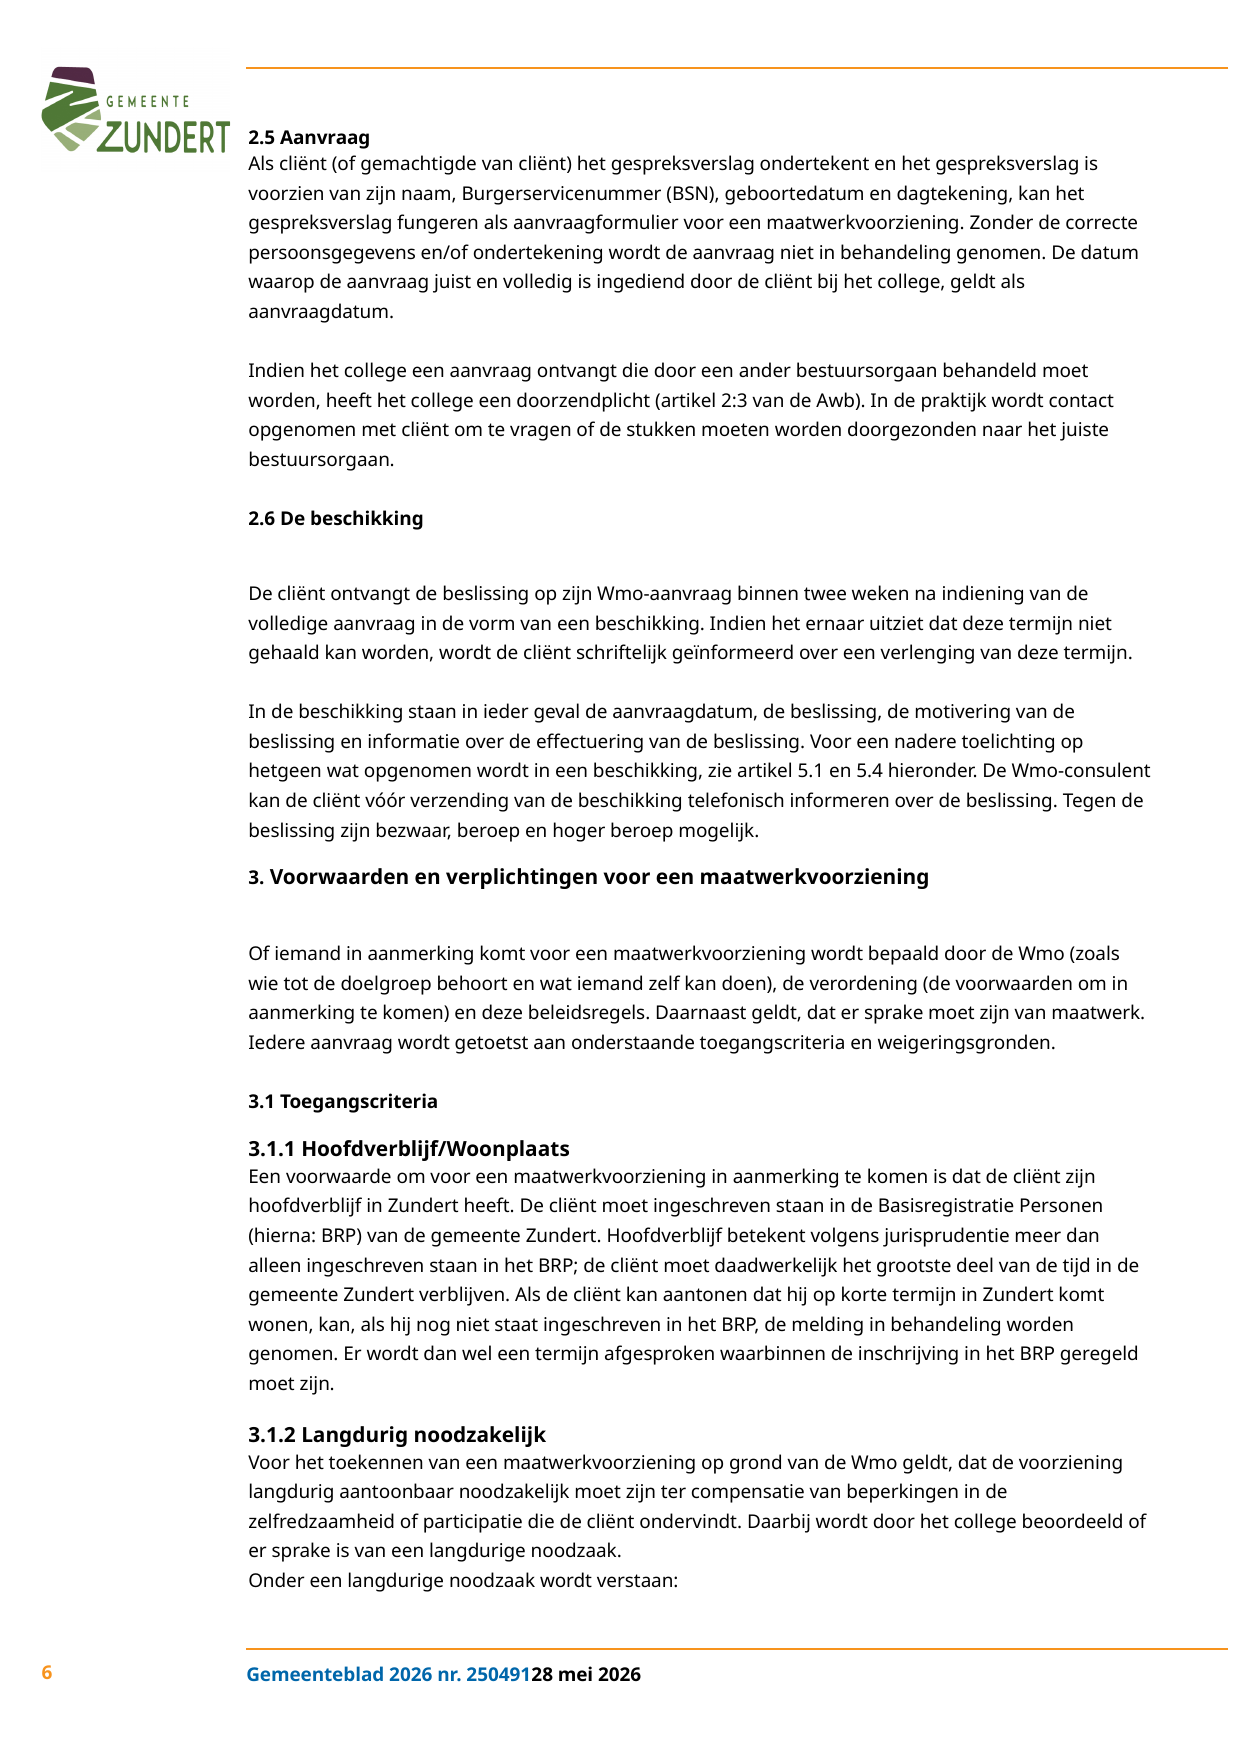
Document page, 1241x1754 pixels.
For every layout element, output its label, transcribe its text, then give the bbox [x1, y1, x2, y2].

text In de beschikking staan in ieder geval de aanvraagdatum, de beslissing, de motivering van de beslissing en informatie over de effectuering van de beslissing. Voor een nadere toelichting op hetgeen wat opgenomen wordt in een beschikking, zie artikel 5.1 en 5.4 hieronder. De Wmo-consulent kan de cliënt vóór verzending van de beschikking telefonisch informeren over de beslissing. Tegen de beslissing zijn bezwaar, beroep en hoger beroep mogelijk. [248, 698, 1152, 842]
text Of iemand in aanmerking komt voor een maatwerkvoorziening wordt bepaald door de Wmo (zoals wie tot de doelgroep behoort en wat iemand zelf kan doen), de verordening (de voorwaarden om in aanmerking te komen) en deze beleidsregels. Daarnaast geldt, dat er sprake moet zijn van maatwerk. Iedere aanvraag wordt getoetst aan onderstaande toegangscriteria en weigeringsgronden. [248, 940, 1152, 1054]
text 3.1.2 Langdurig noodzakelijk [248, 1421, 1152, 1449]
text 2.6 De beschikking [248, 505, 1152, 531]
text Als cliënt (of gemachtigde van cliënt) het gespreksverslag ondertekent en het gespreksverslag is voorzien van zijn naam, Burgerservicenummer (BSN), geboortedatum en dagtekening, kan het gespreksverslag fungeren als aanvraagformulier voor een maatwerkvoorziening. Zonder de correcte persoonsgegevens en/of ondertekening wordt de aanvraag niet in behandeling genomen. De datum waarop de aanvraag juist en volledig is ingediend door de cliënt bij het college, geldt als aanvraagdatum. [248, 150, 1152, 324]
text Voor het toekennen van een maatwerkvoorziening op grond van de Wmo geldt, dat de voorziening langdurig aantoonbaar noodzakelijk moet zijn ter compensatie van beperkingen in de zelfredzaamheid of participatie die de cliënt ondervindt. Daarbij wordt door het college beoordeeld of er sprake is van een langdurige noodzaak. [248, 1449, 1152, 1563]
text 3.1 Toegangscriteria [248, 1088, 1152, 1114]
text Indien het college een aanvraag ontvangt die door een ander bestuursorgaan behandeld moet worden, heeft het college een doorzendplicht (artikel 2:3 van de Awb). In de praktijk wordt contact opgenomen met cliënt om te vragen of de stukken moeten worden doorgezonden naar het juiste bestuursorgaan. [248, 357, 1152, 472]
text De cliënt ontvangt de beslissing op zijn Wmo-aanvraag binnen twee weken na indiening van de volledige aanvraag in de vorm van een beschikking. Indien het ernaar uitziet dat deze termijn niet gehaald kan worden, wordt de cliënt schriftelijk geïnformeerd over een verlenging van deze termijn. [248, 580, 1152, 665]
picture [41, 47, 231, 172]
text 3.1.1 Hoofdverblijf/Woonplaats [248, 1134, 1152, 1163]
text Een voorwaarde om voor een maatwerkvoorziening in aanmerking te komen is dat de cliënt zijn hoofdverblijf in Zundert heeft. De cliënt moet ingeschreven staan in de Basisregistratie Personen (hierna: BRP) van de gemeente Zundert. Hoofdverblijf betekent volgens jurisprudentie meer dan alleen ingeschreven staan in het BRP; de cliënt moet daadwerkelijk het grootste deel van de tijd in de gemeente Zundert verblijven. Als de cliënt kan aantonen dat hij op korte termijn in Zundert komt wonen, kan, als hij nog niet staat ingeschreven in het BRP, de melding in behandeling worden genomen. Er wordt dan wel een termijn afgesproken waarbinnen de inschrijving in het BRP geregeld moet zijn. [248, 1163, 1152, 1396]
text 3. Voorwaarden en verplichtingen voor een maatwerkvoorziening [248, 862, 1152, 891]
text 2.5 Aanvraag [248, 124, 1152, 150]
text Onder een langdurige noodzaak wordt verstaan: [248, 1567, 1152, 1593]
